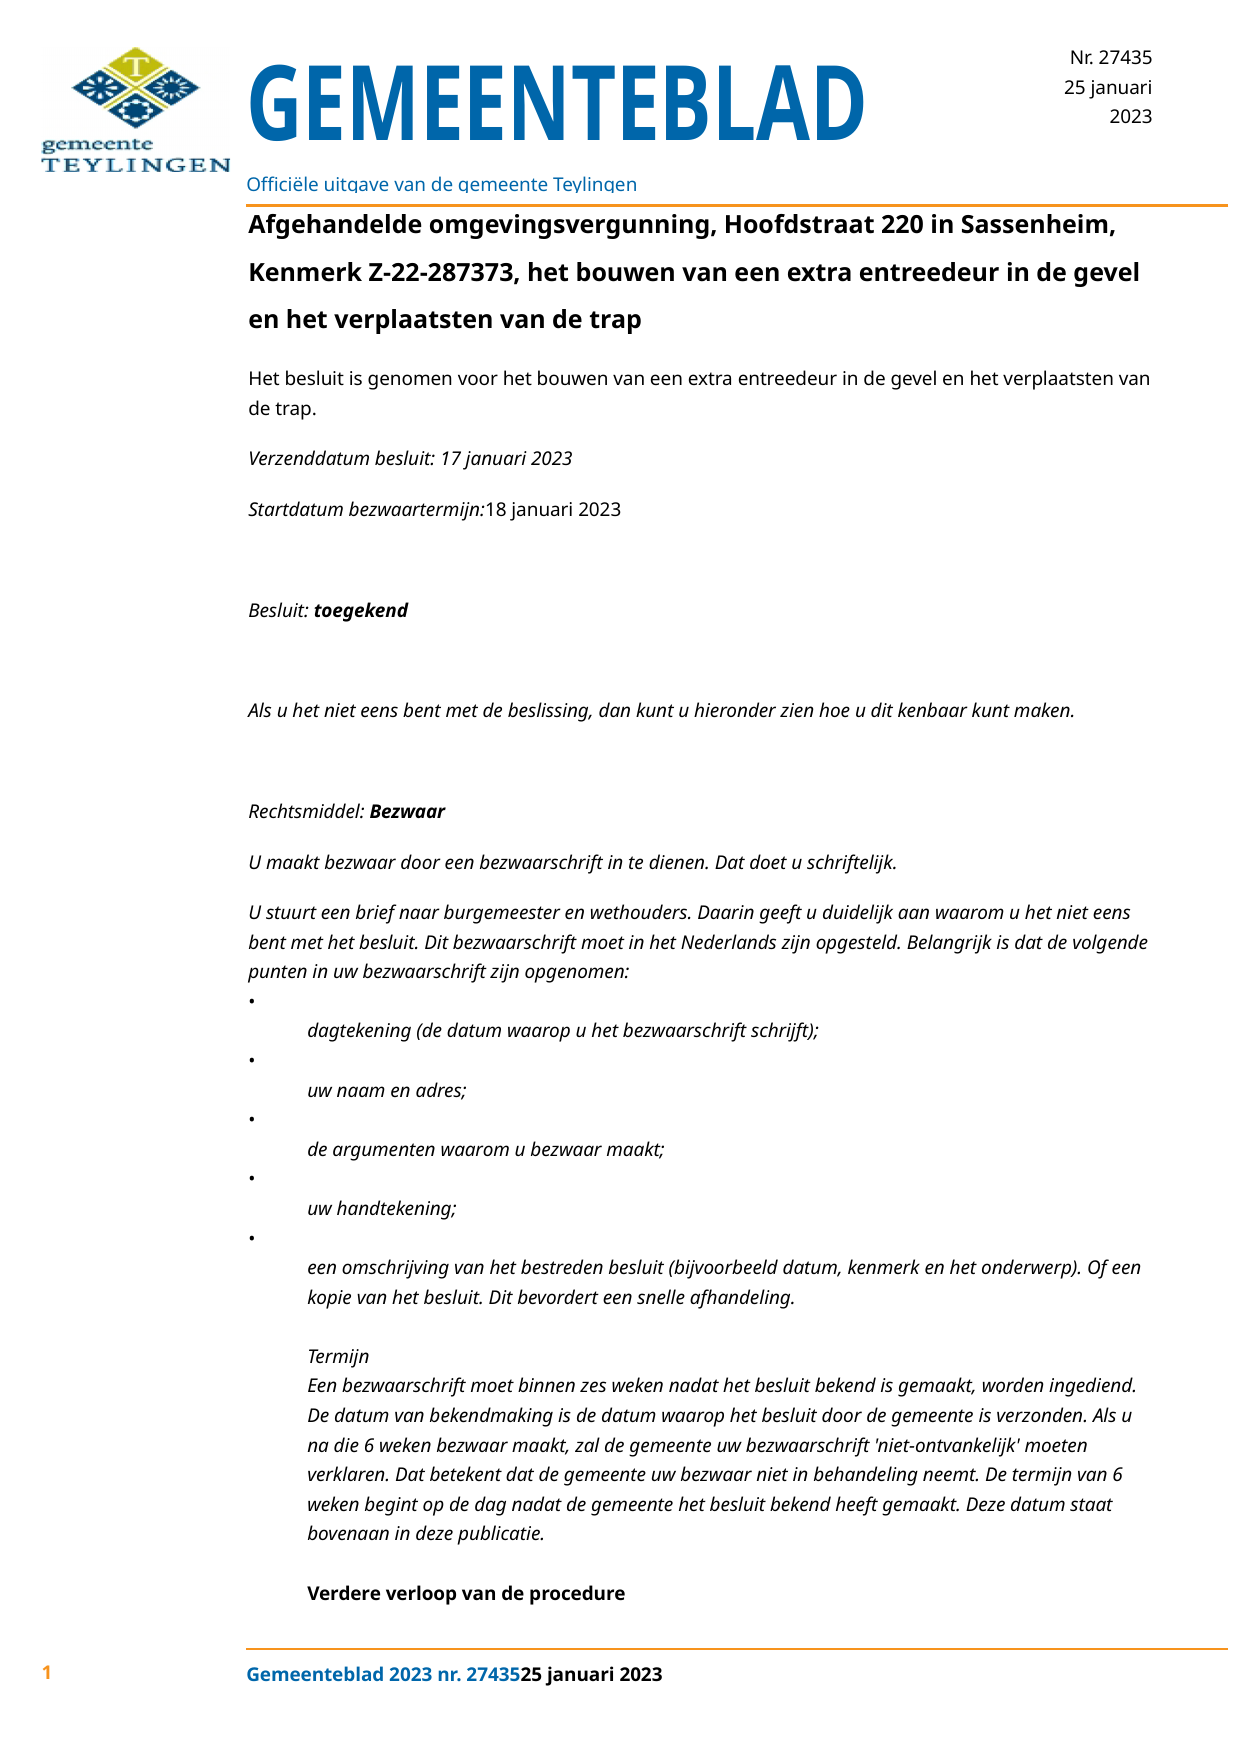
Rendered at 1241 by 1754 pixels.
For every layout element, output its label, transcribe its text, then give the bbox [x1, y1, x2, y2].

text Verzenddatum besluit: 17 januari 2023 [248, 446, 1152, 471]
list Verdere verloop van de procedure [248, 1580, 1152, 1605]
list dagtekening (de datum waarop u het bezwaarschrift schrijft); [248, 1018, 1152, 1043]
text U maakt bezwaar door een bezwaarschrift in te dienen. Dat doet u schriftelijk. [248, 849, 1152, 874]
text Besluit: toegekend [248, 597, 1152, 622]
picture [41, 47, 231, 172]
list uw naam en adres; [248, 1077, 1152, 1102]
list Een bezwaarschrift moet binnen zes weken nadat het besluit bekend is gemaakt, worden ingediend. De datum van bekendmaking is de datum waarop het besluit door de gemeente is verzonden. Als u na die 6 weken bezwaar maakt, zal de gemeente uw bezwaarschrift 'niet-ontvankelijk' moeten verklaren. Dat betekent dat de gemeente uw bezwaar niet in behandeling neemt. De termijn van 6 weken begint op de dag nadat de gemeente het besluit bekend heeft gemaakt. Deze datum staat bovenaan in deze publicatie. [248, 1373, 1152, 1546]
list de argumenten waarom u bezwaar maakt; [248, 1136, 1152, 1162]
text Startdatum bezwaartermijn:18 januari 2023 [248, 496, 1152, 522]
list uw handtekening; [248, 1195, 1152, 1221]
list Termijn [248, 1343, 1152, 1369]
text U stuurt een brief naar burgemeester en wethouders. Daarin geeft u duidelijk aan waarom u het niet eens bent met het besluit. Dit bezwaarschrift moet in het Nederlands zijn opgesteld. Belangrijk is dat de volgende punten in uw bezwaarschrift zijn opgenomen: [248, 899, 1152, 984]
list een omschrijving van het bestreden besluit (bijvoorbeeld datum, kenmerk en het onderwerp). Of een kopie van het besluit. Dit bevordert een snelle afhandeling. [248, 1254, 1152, 1309]
text Afgehandelde omgevingsvergunning, Hoofdstraat 220 in Sassenheim, Kenmerk Z-22-287373, het bouwen van een extra entreedeur in de gevel en het verplaatsten van de trap [248, 207, 1152, 336]
text Het besluit is genomen voor het bouwen van een extra entreedeur in de gevel en het verplaatsten van de trap. [248, 366, 1152, 421]
text Als u het niet eens bent met de beslissing, dan kunt u hieronder zien hoe u dit kenbaar kunt maken. [248, 698, 1152, 723]
text Rechtsmiddel: Bezwaar [248, 798, 1152, 824]
